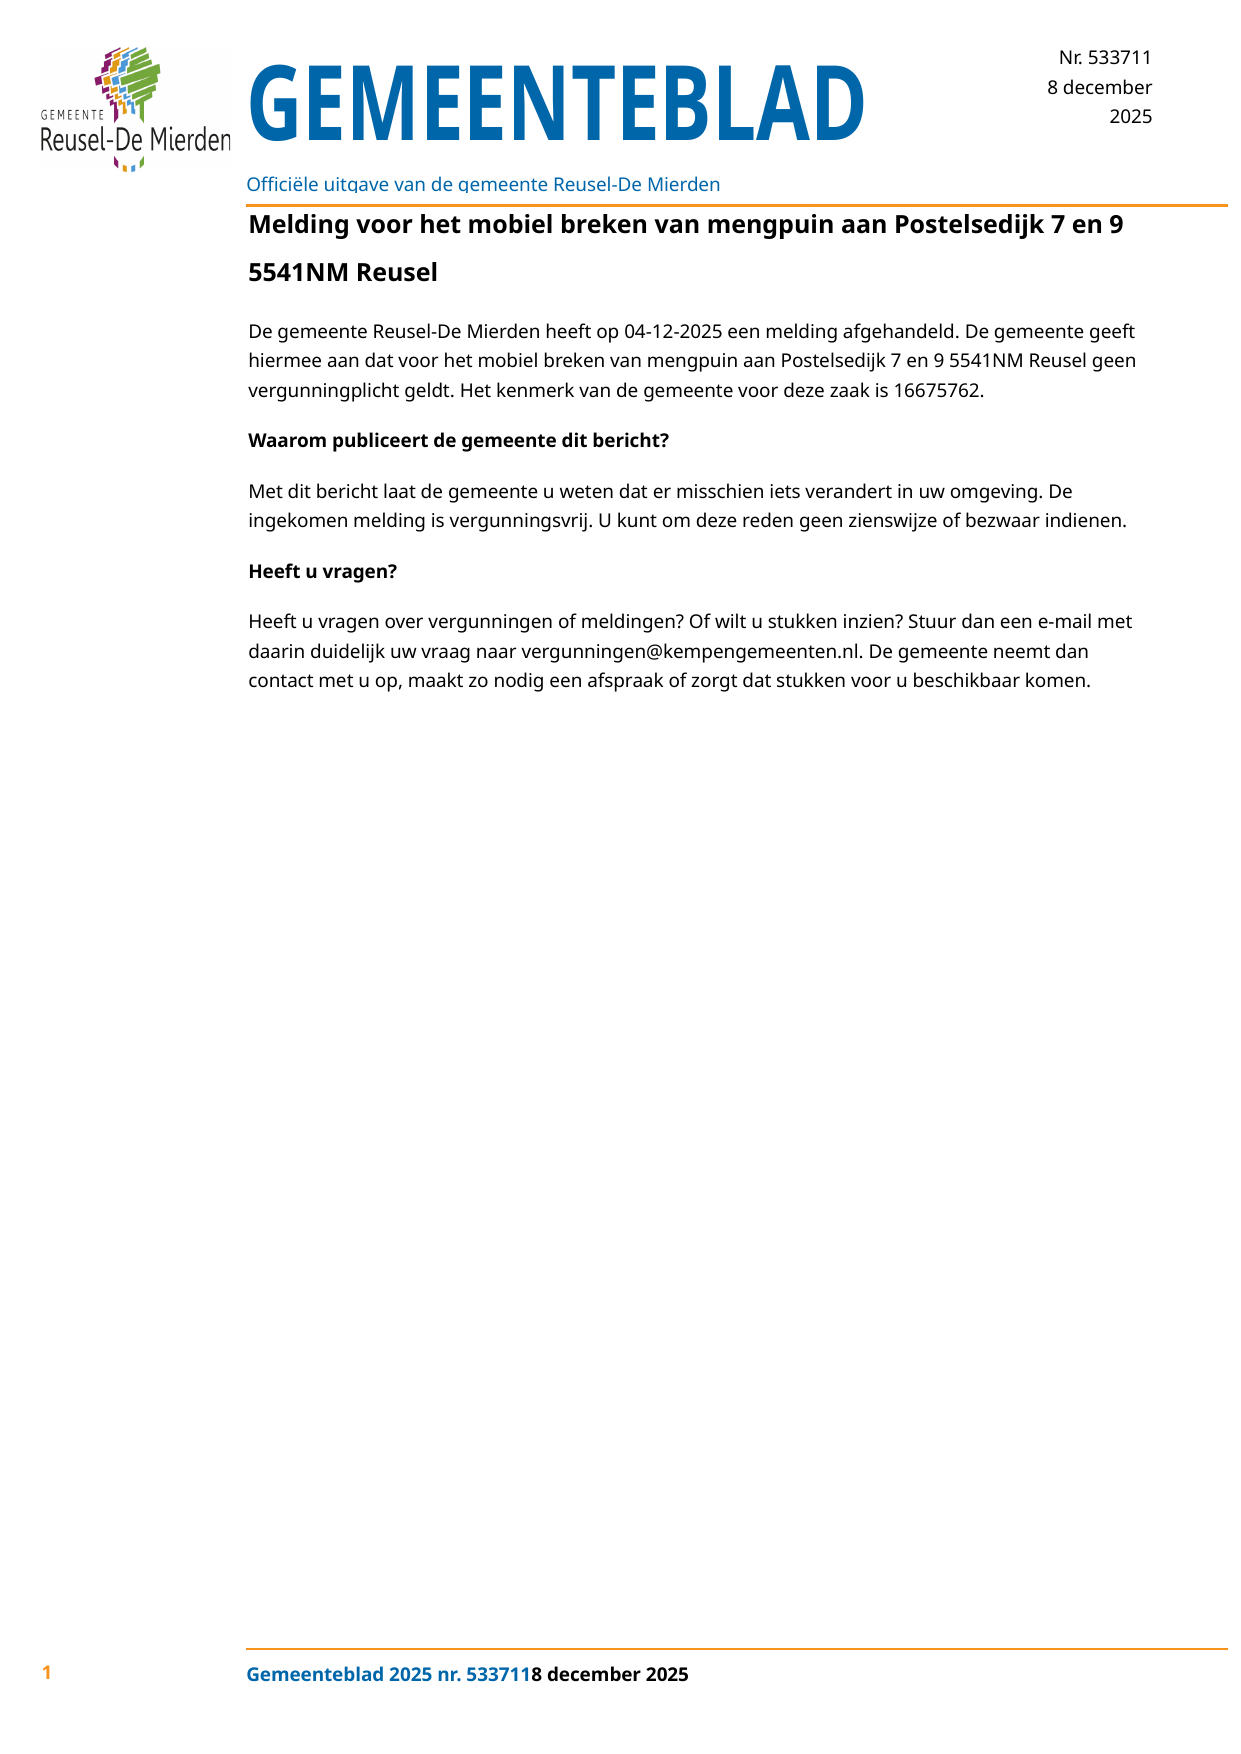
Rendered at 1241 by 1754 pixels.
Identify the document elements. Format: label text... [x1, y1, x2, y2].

text Melding voor het mobiel breken van mengpuin aan Postelsedijk 7 en 9 5541NM Reusel [248, 207, 1152, 288]
text Waarom publiceert de gemeente dit bericht? [248, 427, 1152, 453]
picture [41, 47, 231, 172]
text Heeft u vragen? [248, 558, 1152, 584]
text Heeft u vragen over vergunningen of meldingen? Of wilt u stukken inzien? Stuur dan een e-mail met daarin duidelijk uw vraag naar vergunningen@kempengemeenten.nl. De gemeente neemt dan contact met u op, maakt zo nodig een afspraak of zorgt dat stukken voor u beschikbaar komen. [248, 608, 1152, 693]
text De gemeente Reusel-De Mierden heeft op 04-12-2025 een melding afgehandeld. De gemeente geeft hiermee aan dat voor het mobiel breken van mengpuin aan Postelsedijk 7 en 9 5541NM Reusel geen vergunningplicht geldt. Het kenmerk van de gemeente voor deze zaak is 16675762. [248, 318, 1152, 403]
text Met dit bericht laat de gemeente u weten dat er misschien iets verandert in uw omgeving. De ingekomen melding is vergunningsvrij. U kunt om deze reden geen zienswijze of bezwaar indienen. [248, 478, 1152, 533]
